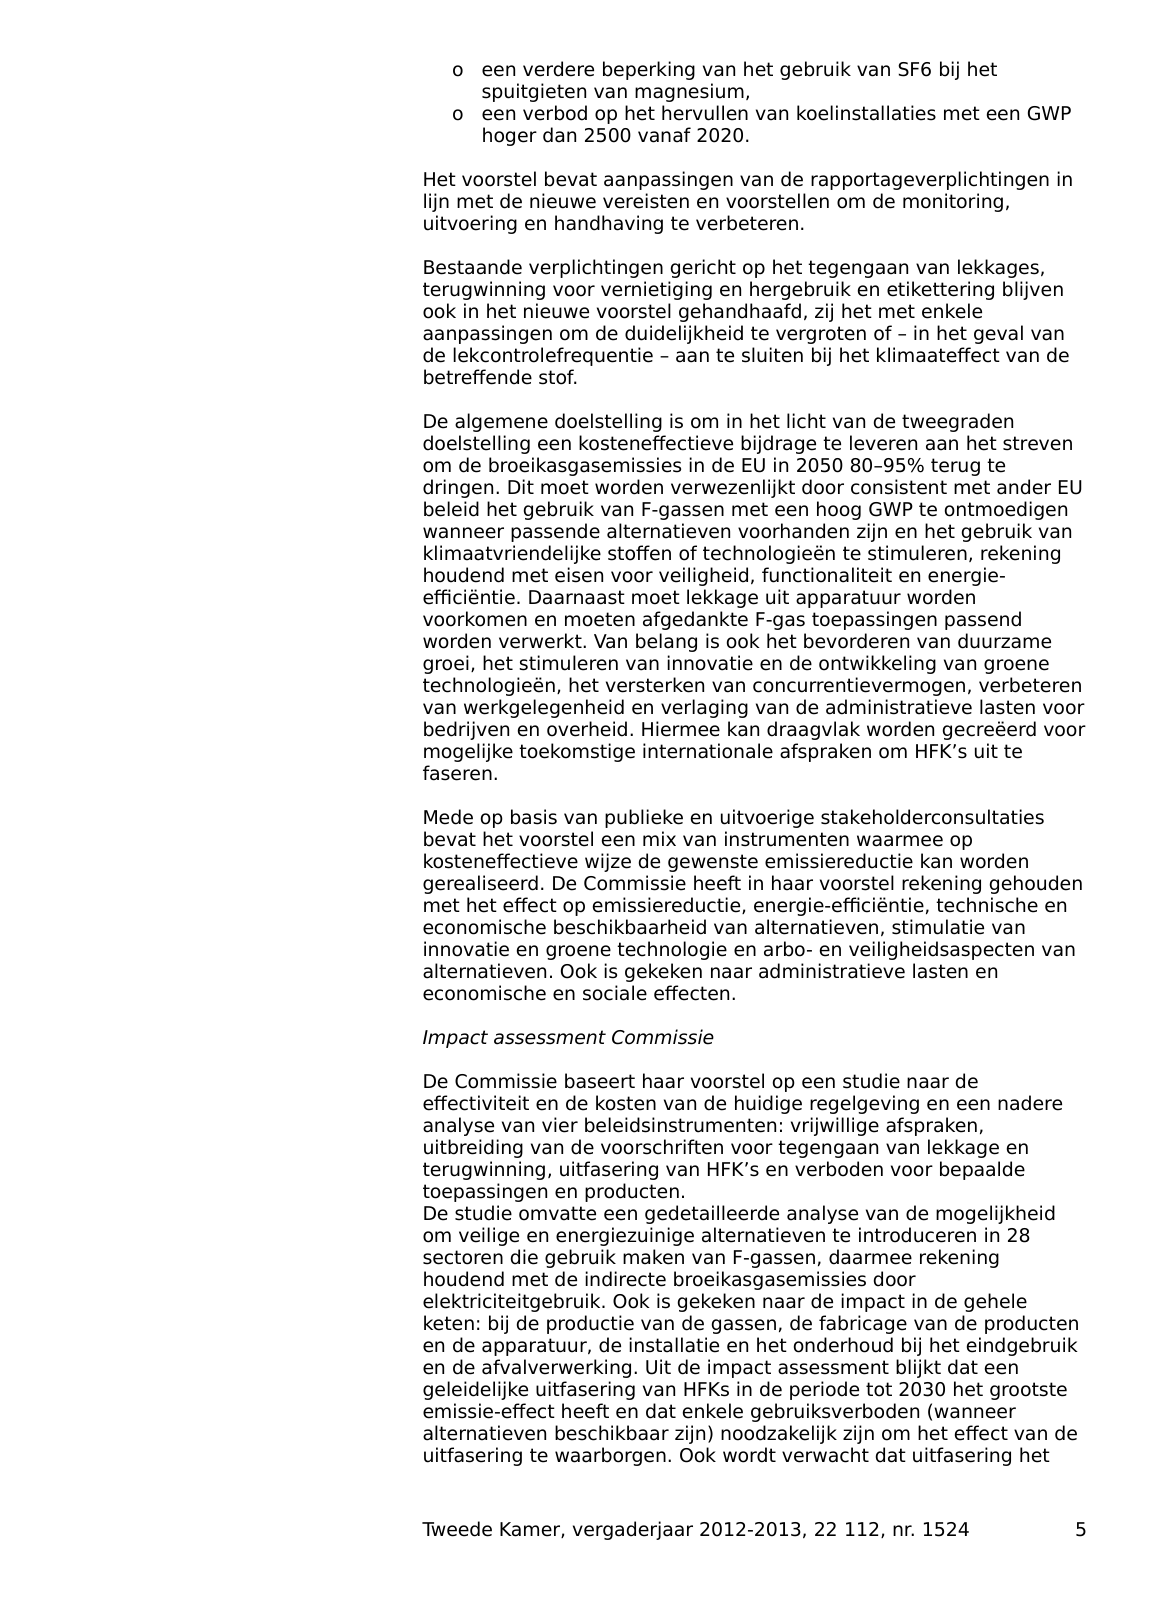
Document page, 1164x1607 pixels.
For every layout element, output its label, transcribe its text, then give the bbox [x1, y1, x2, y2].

text De Commissie baseert haar voorstel op een studie naar de effectiviteit en de kosten van de huidige regelgeving en een nadere analyse van vier beleidsinstrumenten: vrijwillige afspraken, uitbreiding van de voorschriften voor tegengaan van lekkage en terugwinning, uitfasering van HFK’s en verboden voor bepaalde toepassingen en producten. [422, 1071, 1087, 1203]
text De studie omvatte een gedetailleerde analyse van de mogelijkheid om veilige en energiezuinige alternatieven te introduceren in 28 sectoren die gebruik maken van F-gassen, daarmee rekening houdend met de indirecte broeikasgasemissies door elektriciteitgebruik. Ook is gekeken naar de impact in de gehele keten: bij de productie van de gassen, de fabricage van de producten en de apparatuur, de installatie en het onderhoud bij het eindgebruik en de afvalverwerking. Uit de impact assessment blijkt dat een geleidelijke uitfasering van HFKs in de periode tot 2030 het grootste emissie-effect heeft en dat enkele gebruiksverboden (wanneer alternatieven beschikbaar zijn) noodzakelijk zijn om het effect van de uitfasering te waarborgen. Ook wordt verwacht dat uitfasering het [422, 1203, 1087, 1467]
text o een verdere beperking van het gebruik van SF6 bij het spuitgieten van magnesium, [452, 59, 1087, 103]
text Mede op basis van publieke en uitvoerige stakeholderconsultaties bevat het voorstel een mix van instrumenten waarmee op kosteneffectieve wijze de gewenste emissiereductie kan worden gerealiseerd. De Commissie heeft in haar voorstel rekening gehouden met het effect op emissiereductie, energie-efficiëntie, technische en economische beschikbaarheid van alternatieven, stimulatie van innovatie en groene technologie en arbo- en veiligheidsaspecten van alternatieven. Ook is gekeken naar administratieve lasten en economische en sociale effecten. [422, 807, 1087, 1005]
text Bestaande verplichtingen gericht op het tegengaan van lekkages, terugwinning voor vernietiging en hergebruik en etikettering blijven ook in het nieuwe voorstel gehandhaafd, zij het met enkele aanpassingen om de duidelijkheid te vergroten of – in het geval van de lekcontrolefrequentie – aan te sluiten bij het klimaateffect van de betreffende stof. [422, 257, 1087, 389]
text Het voorstel bevat aanpassingen van de rapportageverplichtingen in lijn met de nieuwe vereisten en voorstellen om de monitoring, uitvoering en handhaving te verbeteren. [422, 169, 1087, 235]
text De algemene doelstelling is om in het licht van de tweegraden doelstelling een kosteneffectieve bijdrage te leveren aan het streven om de broeikasgasemissies in de EU in 2050 80–95% terug te dringen. Dit moet worden verwezenlijkt door consistent met ander EU beleid het gebruik van F-gassen met een hoog GWP te ontmoedigen wanneer passende alternatieven voorhanden zijn en het gebruik van klimaatvriendelijke stoffen of technologieën te stimuleren, rekening houdend met eisen voor veiligheid, functionaliteit en energie-efficiëntie. Daarnaast moet lekkage uit apparatuur worden voorkomen en moeten afgedankte F-gas toepassingen passend worden verwerkt. Van belang is ook het bevorderen van duurzame groei, het stimuleren van innovatie en de ontwikkeling van groene technologieën, het versterken van concurrentievermogen, verbeteren van werkgelegenheid en verlaging van de administratieve lasten voor bedrijven en overheid. Hiermee kan draagvlak worden gecreëerd voor mogelijke toekomstige internationale afspraken om HFK’s uit te faseren. [422, 411, 1087, 785]
subtitle Impact assessment Commissie [422, 1027, 1087, 1049]
text o een verbod op het hervullen van koelinstallaties met een GWP hoger dan 2500 vanaf 2020. [452, 103, 1087, 147]
